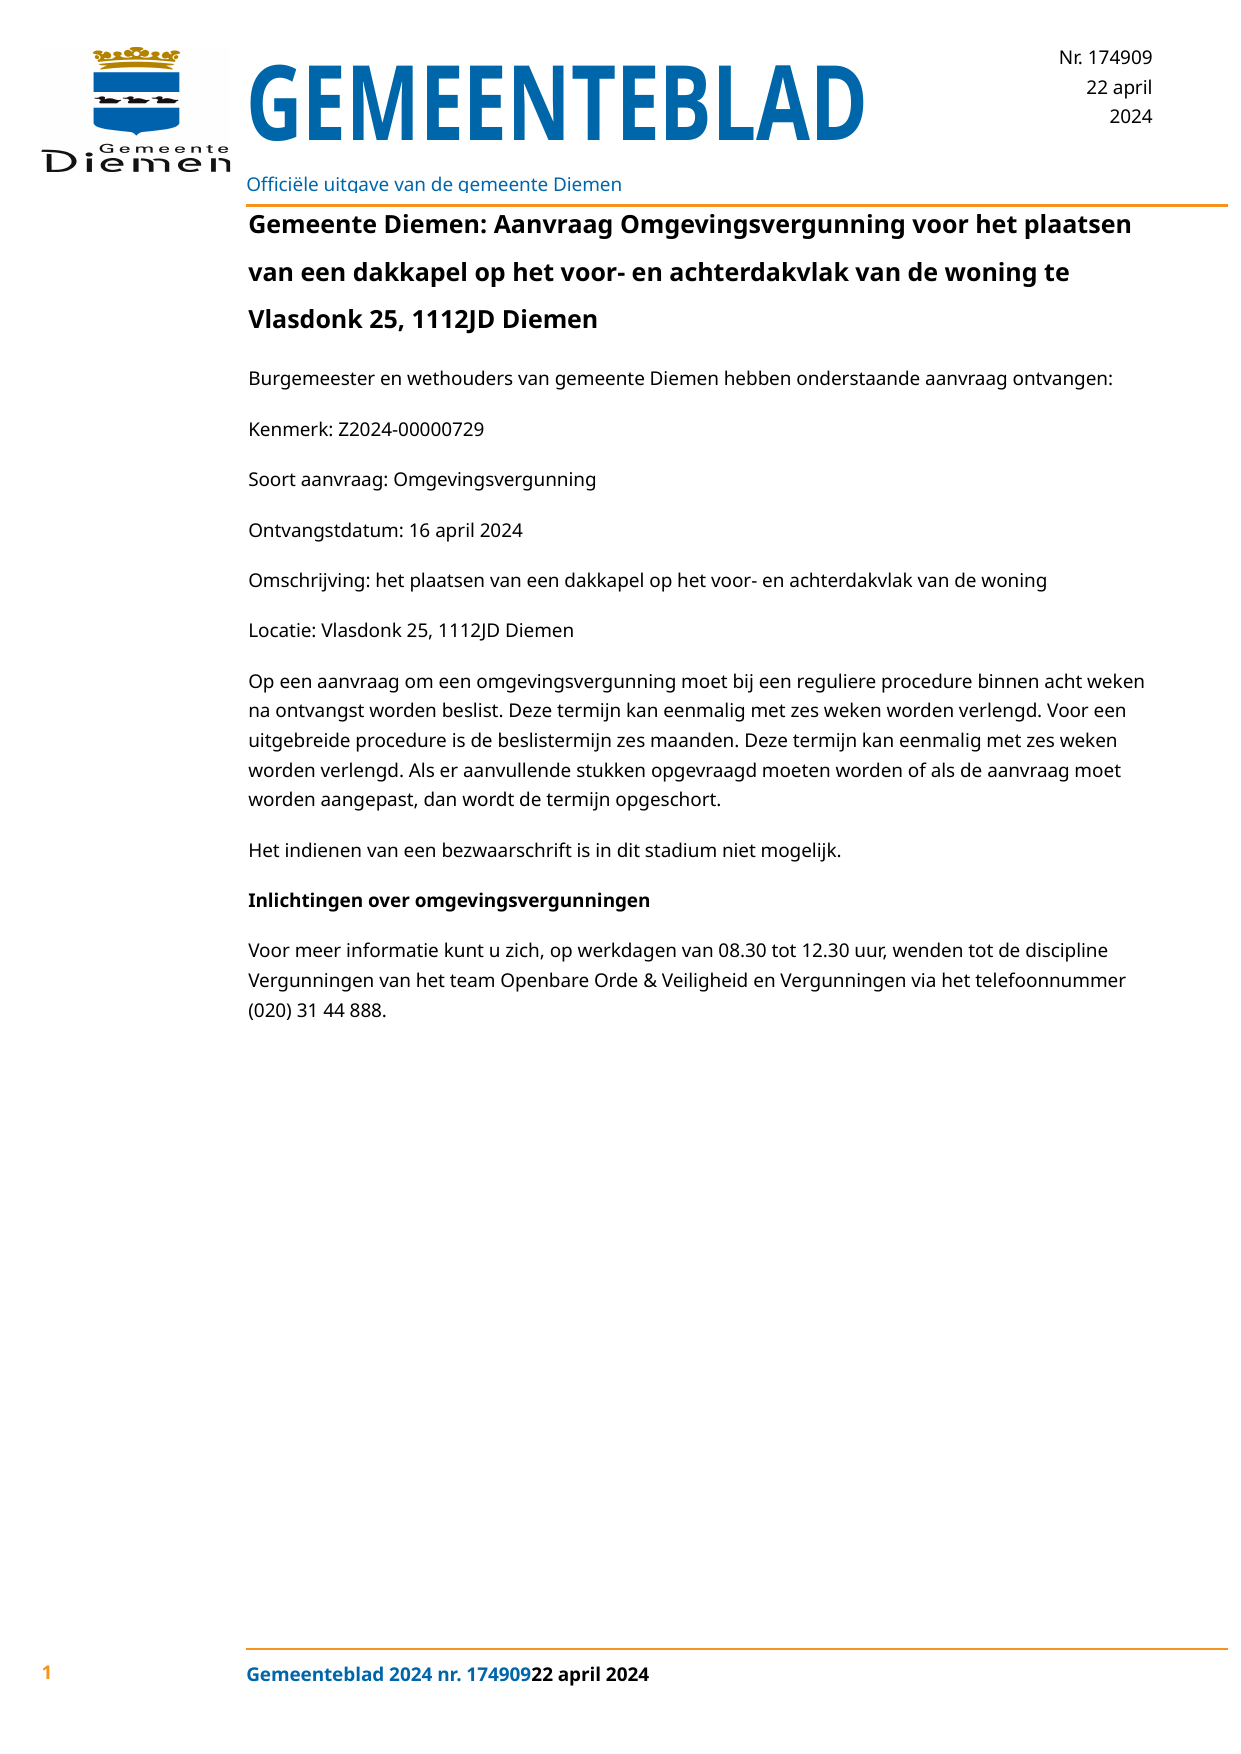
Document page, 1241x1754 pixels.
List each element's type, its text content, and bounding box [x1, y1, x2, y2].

text Omschrijving: het plaatsen van een dakkapel op het voor- en achterdakvlak van de woning [248, 567, 1152, 593]
text Soort aanvraag: Omgevingsvergunning [248, 466, 1152, 492]
text Locatie: Vlasdonk 25, 1112JD Diemen [248, 618, 1152, 643]
text Kenmerk: Z2024-00000729 [248, 416, 1152, 442]
text Ontvangstdatum: 16 april 2024 [248, 517, 1152, 542]
text Voor meer informatie kunt u zich, op werkdagen van 08.30 tot 12.30 uur, wenden tot de discipline Vergunningen van het team Openbare Orde & Veiligheid en Vergunningen via het telefoonnummer (020) 31 44 888. [248, 938, 1152, 1022]
text Gemeente Diemen: Aanvraag Omgevingsvergunning voor het plaatsen van een dakkapel op het voor- en achterdakvlak van de woning te Vlasdonk 25, 1112JD Diemen [248, 207, 1152, 336]
picture [41, 47, 231, 172]
text Burgemeester en wethouders van gemeente Diemen hebben onderstaande aanvraag ontvangen: [248, 366, 1152, 391]
text Inlichtingen over omgevingsvergunningen [248, 887, 1152, 913]
text Op een aanvraag om een omgevingsvergunning moet bij een reguliere procedure binnen acht weken na ontvangst worden beslist. Deze termijn kan eenmalig met zes weken worden verlengd. Voor een uitgebreide procedure is de beslistermijn zes maanden. Deze termijn kan eenmalig met zes weken worden verlengd. Als er aanvullende stukken opgevraagd moeten worden of als de aanvraag moet worden aangepast, dan wordt de termijn opgeschort. [248, 668, 1152, 812]
text Het indienen van een bezwaarschrift is in dit stadium niet mogelijk. [248, 837, 1152, 862]
